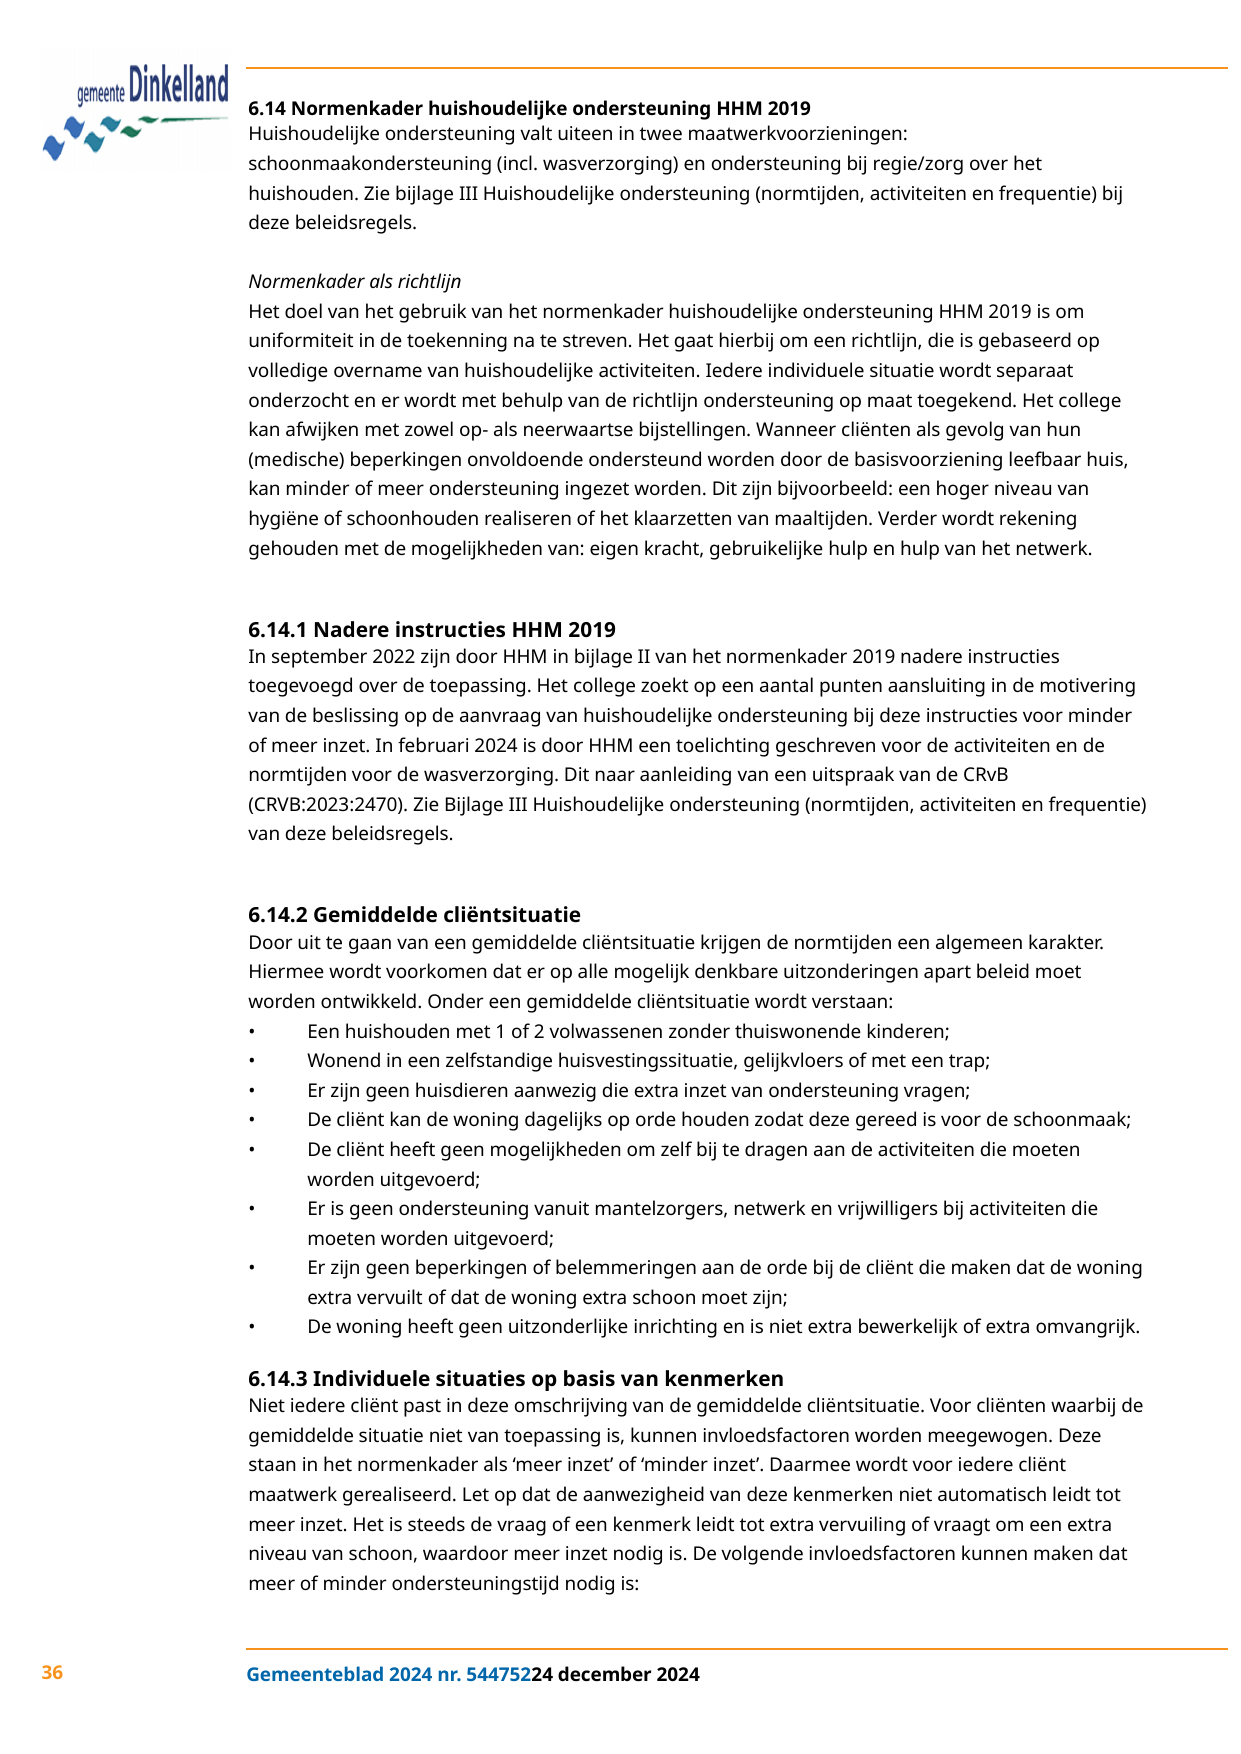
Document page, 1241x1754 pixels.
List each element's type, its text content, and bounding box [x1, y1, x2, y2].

list De cliënt heeft geen mogelijkheden om zelf bij te dragen aan de activiteiten die moeten worden uitgevoerd; [248, 1136, 1152, 1191]
list Er is geen ondersteuning vanuit mantelzorgers, netwerk en vrijwilligers bij activiteiten die moeten worden uitgevoerd; [248, 1195, 1152, 1251]
text 6.14.2 Gemiddelde cliëntsituatie [248, 901, 1152, 929]
text Door uit te gaan van een gemiddelde cliëntsituatie krijgen de normtijden een algemeen karakter. Hiermee wordt voorkomen dat er op alle mogelijk denkbare uitzonderingen apart beleid moet worden ontwikkeld. Onder een gemiddelde cliëntsituatie wordt verstaan: [248, 929, 1152, 1014]
list Wonend in een zelfstandige huisvestingssituatie, gelijkvloers of met een trap; [248, 1047, 1152, 1073]
text Niet iedere cliënt past in deze omschrijving van de gemiddelde cliëntsituatie. Voor cliënten waarbij de gemiddelde situatie niet van toepassing is, kunnen invloedsfactoren worden meegewogen. Deze staan in het normenkader als ‘meer inzet’ of ‘minder inzet’. Daarmee wordt voor iedere cliënt maatwerk gerealiseerd. Let op dat de aanwezigheid van deze kenmerken niet automatisch leidt tot meer inzet. Het is steeds de vraag of een kenmerk leidt tot extra vervuiling of vraagt om een extra niveau van schoon, waardoor meer inzet nodig is. De volgende invloedsfactoren kunnen maken dat meer of minder ondersteuningstijd nodig is: [248, 1392, 1152, 1596]
list Een huishouden met 1 of 2 volwassenen zonder thuiswonende kinderen; [248, 1018, 1152, 1043]
text Normenkader als richtlijn [248, 268, 1152, 294]
list Er zijn geen beperkingen of belemmeringen aan de orde bij de cliënt die maken dat de woning extra vervuilt of dat de woning extra schoon moet zijn; [248, 1254, 1152, 1310]
text Huishoudelijke ondersteuning valt uiteen in twee maatwerkvoorzieningen: schoonmaakondersteuning (incl. wasverzorging) en ondersteuning bij regie/zorg over het huishouden. Zie bijlage III Huishoudelijke ondersteuning (normtijden, activiteiten en frequentie) bij deze beleidsregels. [248, 121, 1152, 235]
text 6.14 Normenkader huishoudelijke ondersteuning HHM 2019 [248, 95, 1152, 121]
list Er zijn geen huisdieren aanwezig die extra inzet van ondersteuning vragen; [248, 1077, 1152, 1103]
list De woning heeft geen uitzonderlijke inrichting en is niet extra bewerkelijk of extra omvangrijk. [248, 1314, 1152, 1339]
text Het doel van het gebruik van het normenkader huishoudelijke ondersteuning HHM 2019 is om uniformiteit in de toekenning na te streven. Het gaat hierbij om een richtlijn, die is gebaseerd op volledige overname van huishoudelijke activiteiten. Iedere individuele situatie wordt separaat onderzocht en er wordt met behulp van de richtlijn ondersteuning op maat toegekend. Het college kan afwijken met zowel op- als neerwaartse bijstellingen. Wanneer cliënten als gevolg van hun (medische) beperkingen onvoldoende ondersteund worden door de basisvoorziening leefbaar huis, kan minder of meer ondersteuning ingezet worden. Dit zijn bijvoorbeeld: een hoger niveau van hygiëne of schoonhouden realiseren of het klaarzetten van maaltijden. Verder wordt rekening gehouden met de mogelijkheden van: eigen kracht, gebruikelijke hulp en hulp van het netwerk. [248, 298, 1152, 560]
text 6.14.1 Nadere instructies HHM 2019 [248, 615, 1152, 643]
picture [41, 47, 231, 172]
text 6.14.3 Individuele situaties op basis van kenmerken [248, 1364, 1152, 1392]
list De cliënt kan de woning dagelijks op orde houden zodat deze gereed is voor de schoonmaak; [248, 1107, 1152, 1132]
text In september 2022 zijn door HHM in bijlage II van het normenkader 2019 nadere instructies toegevoegd over de toepassing. Het college zoekt op een aantal punten aansluiting in de motivering van de beslissing op de aanvraag van huishoudelijke ondersteuning bij deze instructies voor minder of meer inzet. In februari 2024 is door HHM een toelichting geschreven voor de activiteiten en de normtijden voor de wasverzorging. Dit naar aanleiding van een uitspraak van de CRvB (CRVB:2023:2470). Zie Bijlage III Huishoudelijke ondersteuning (normtijden, activiteiten en frequentie) van deze beleidsregels. [248, 643, 1152, 846]
